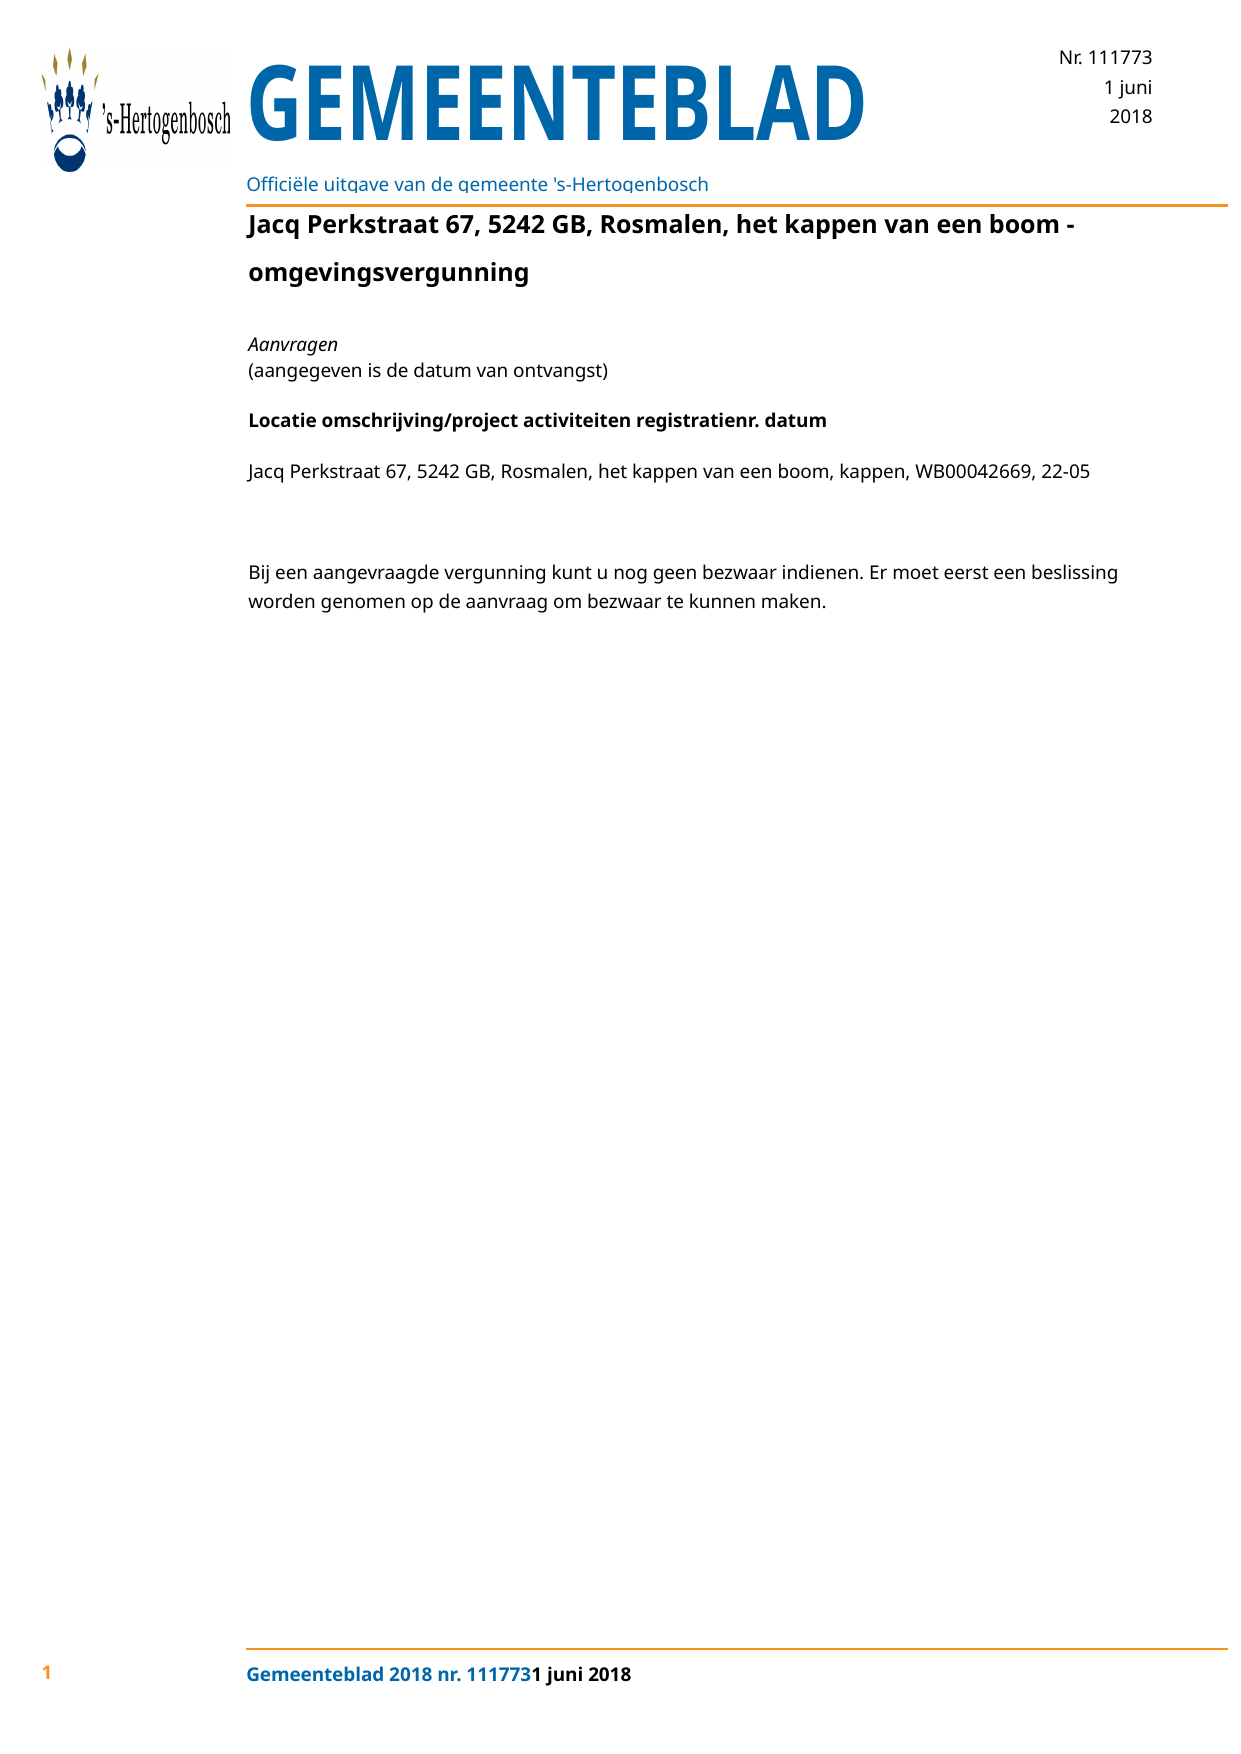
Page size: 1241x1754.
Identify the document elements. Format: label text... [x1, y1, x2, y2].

text Locatie omschrijving/project activiteiten registratienr. datum [248, 408, 1152, 433]
text Aanvragen [248, 331, 1152, 357]
text Jacq Perkstraat 67, 5242 GB, Rosmalen, het kappen van een boom - omgevingsvergunning [248, 207, 1152, 288]
text (aangegeven is de datum van ontvangst) [248, 357, 1152, 383]
text Jacq Perkstraat 67, 5242 GB, Rosmalen, het kappen van een boom, kappen, WB00042669, 22-05 [248, 458, 1152, 484]
text Bij een aangevraagde vergunning kunt u nog geen bezwaar indienen. Er moet eerst een beslissing worden genomen op de aanvraag om bezwaar te kunnen maken. [248, 559, 1152, 614]
picture [41, 47, 231, 172]
